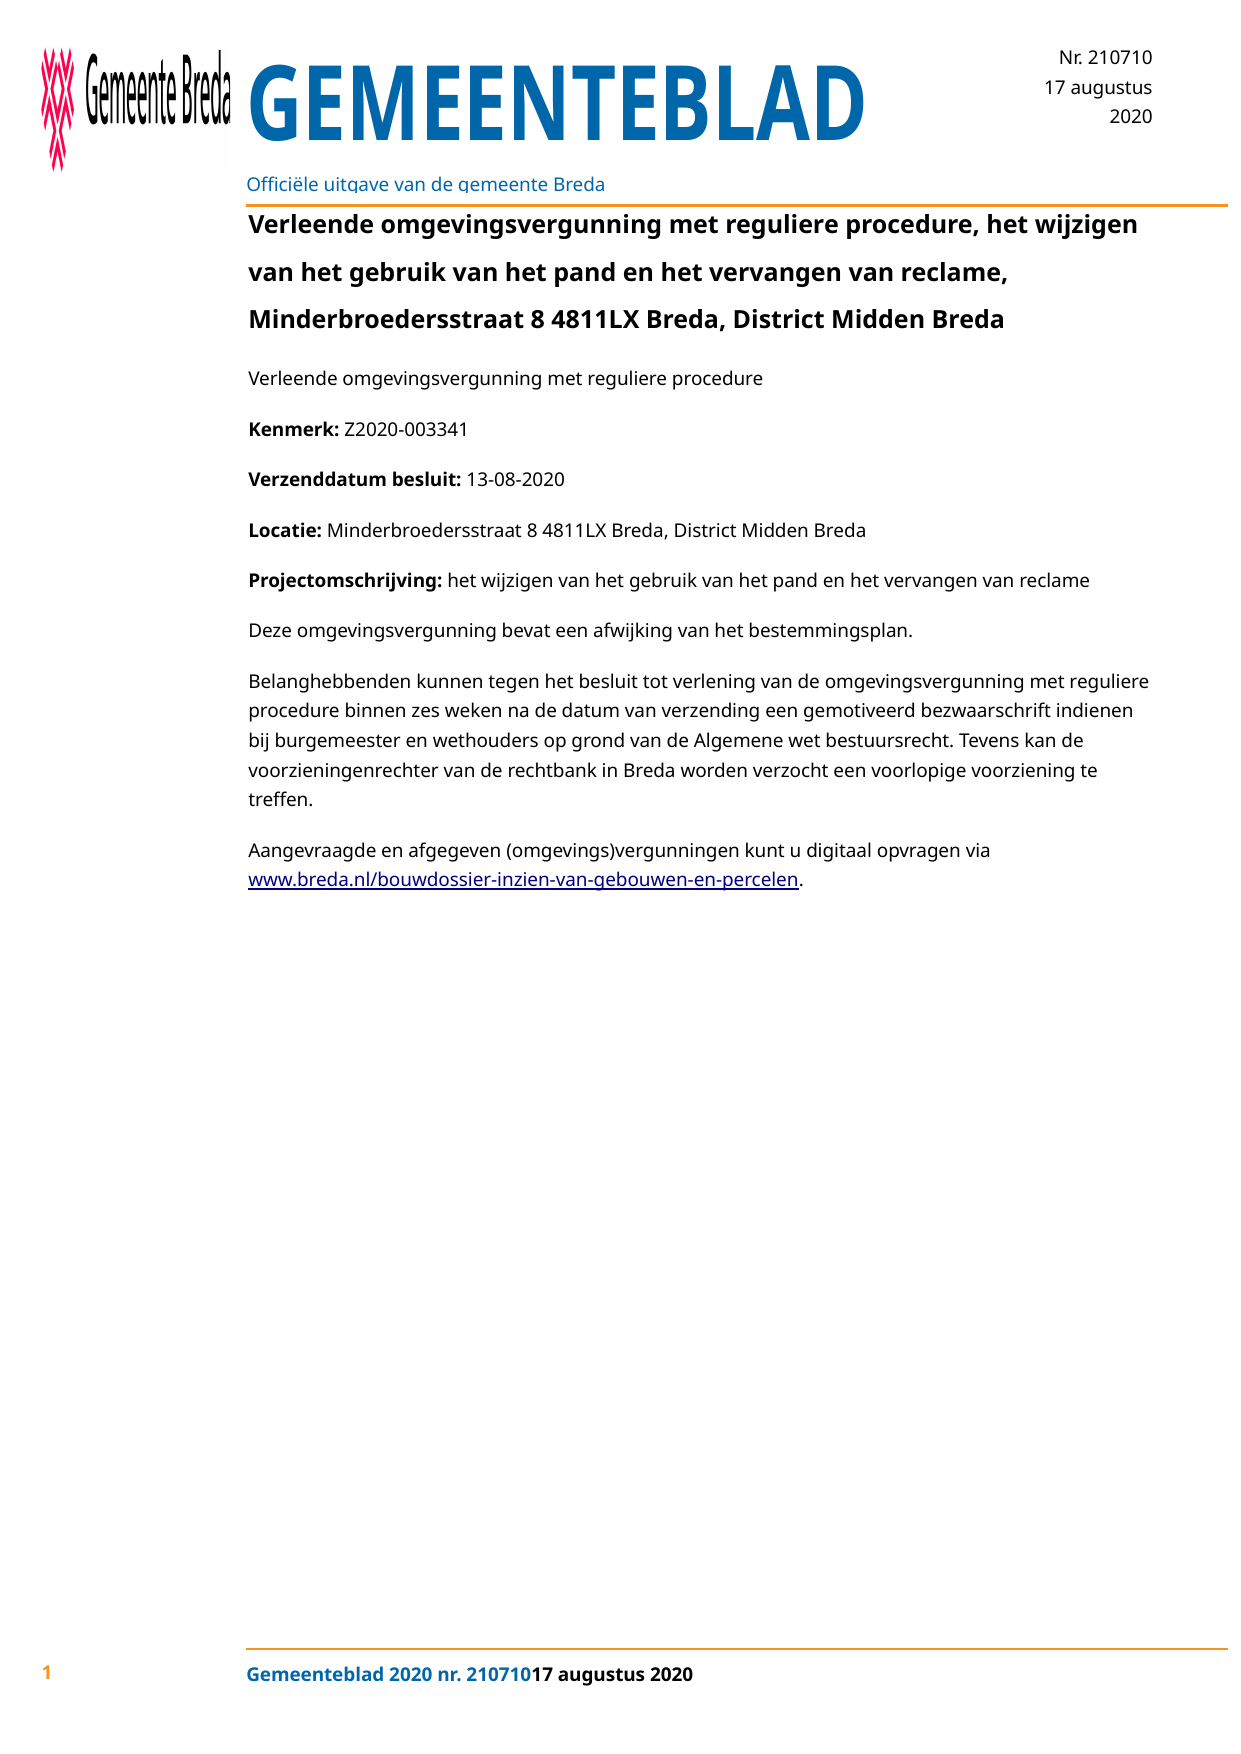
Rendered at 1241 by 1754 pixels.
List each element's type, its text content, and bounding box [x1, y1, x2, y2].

text Deze omgevingsvergunning bevat een afwijking van het bestemmingsplan. [248, 618, 1152, 643]
text Verleende omgevingsvergunning met reguliere procedure [248, 366, 1152, 391]
text Verzenddatum besluit: 13-08-2020 [248, 466, 1152, 492]
picture [41, 47, 231, 172]
text Kenmerk: Z2020-003341 [248, 416, 1152, 442]
text Locatie: Minderbroedersstraat 8 4811LX Breda, District Midden Breda [248, 517, 1152, 542]
text Belanghebbenden kunnen tegen het besluit tot verlening van de omgevingsvergunning met reguliere procedure binnen zes weken na de datum van verzending een gemotiveerd bezwaarschrift indienen bij burgemeester en wethouders op grond van de Algemene wet bestuursrecht. Tevens kan de voorzieningenrechter van de rechtbank in Breda worden verzocht een voorlopige voorziening te treffen. [248, 668, 1152, 812]
text Verleende omgevingsvergunning met reguliere procedure, het wijzigen van het gebruik van het pand en het vervangen van reclame, Minderbroedersstraat 8 4811LX Breda, District Midden Breda [248, 207, 1152, 336]
text Aangevraagde en afgegeven (omgevings)vergunningen kunt u digitaal opvragen via www.breda.nl/bouwdossier-inzien-van-gebouwen-en-percelen. [248, 837, 1152, 892]
text Projectomschrijving: het wijzigen van het gebruik van het pand en het vervangen van reclame [248, 567, 1152, 593]
